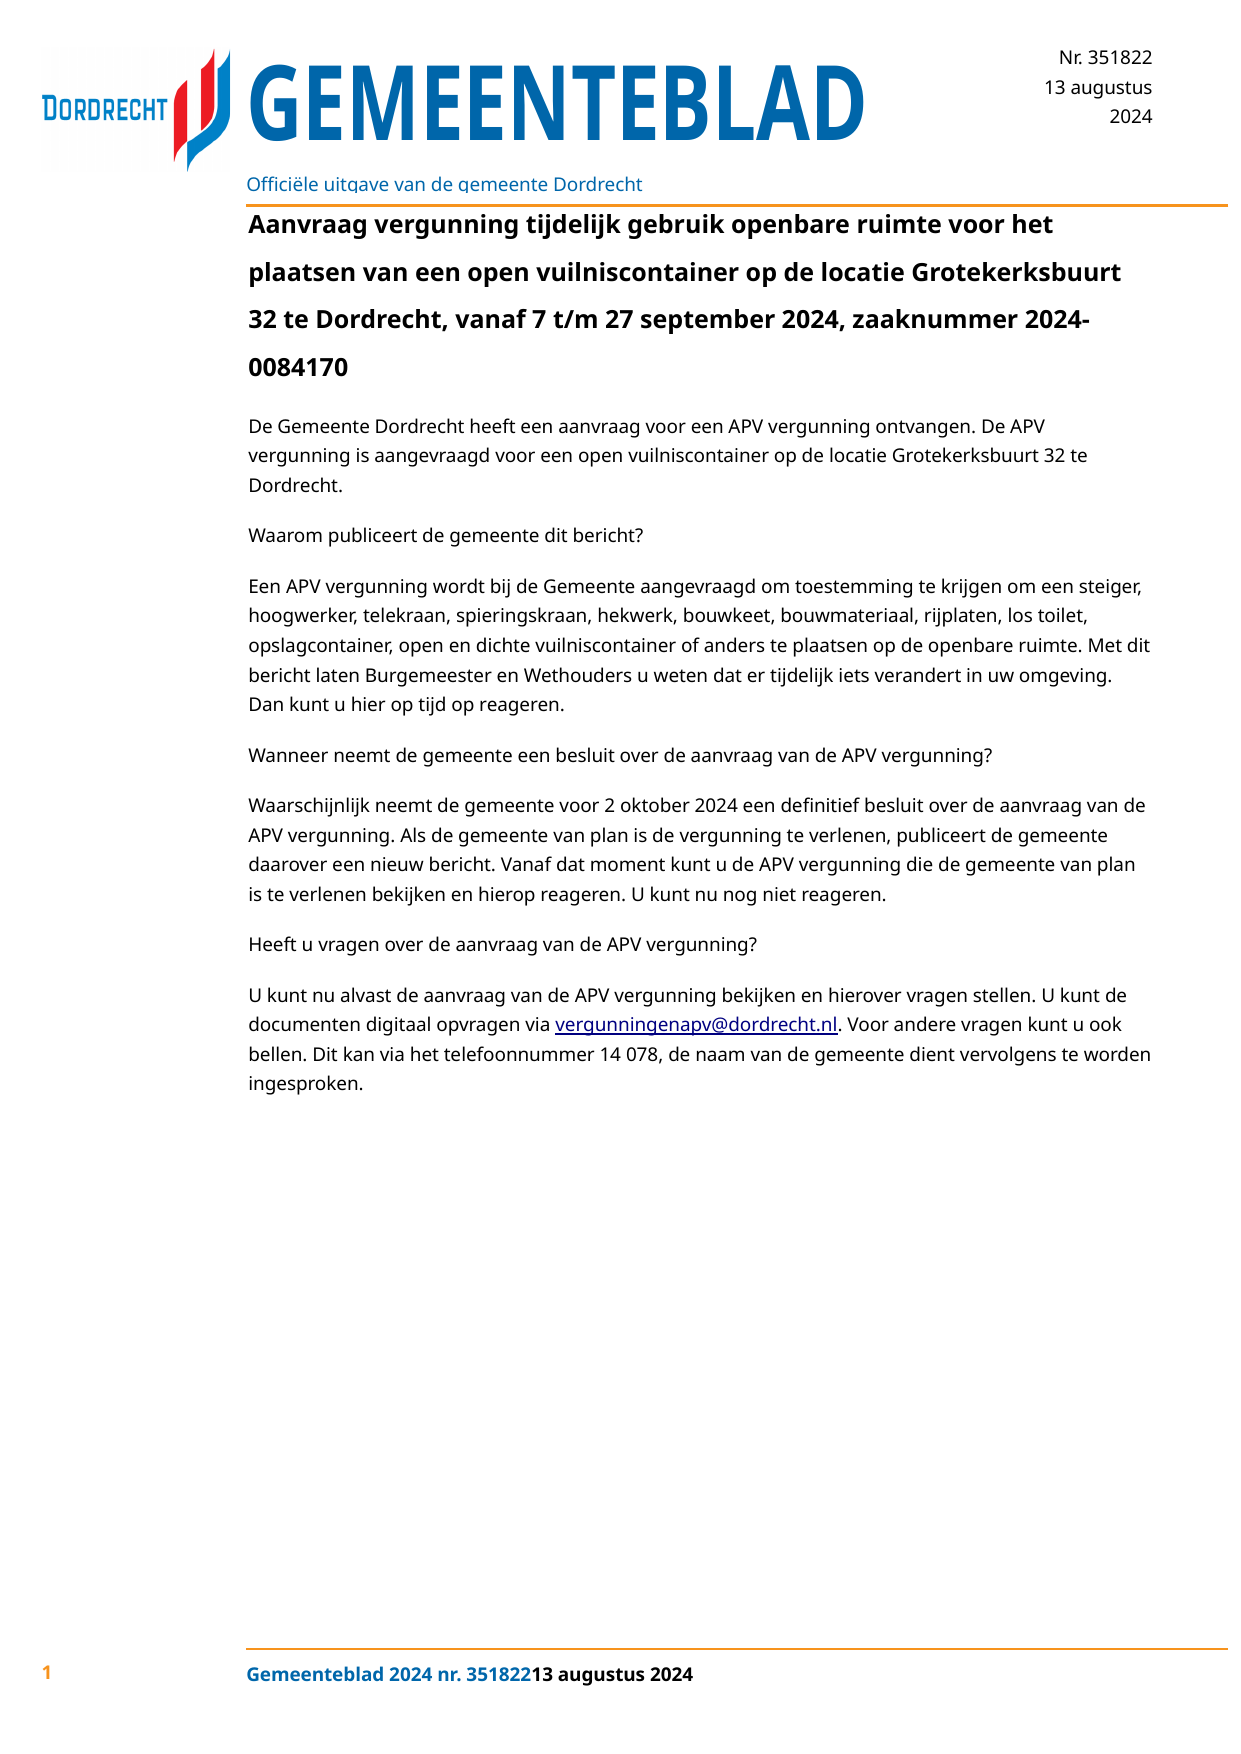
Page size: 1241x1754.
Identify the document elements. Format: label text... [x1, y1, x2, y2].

text U kunt nu alvast de aanvraag van de APV vergunning bekijken en hierover vragen stellen. U kunt de documenten digitaal opvragen via vergunningenapv@dordrecht.nl. Voor andere vragen kunt u ook bellen. Dit kan via het telefoonnummer 14 078, de naam van de gemeente dient vervolgens te worden ingesproken. [248, 982, 1152, 1096]
text Een APV vergunning wordt bij de Gemeente aangevraagd om toestemming te krijgen om een steiger, hoogwerker, telekraan, spieringskraan, hekwerk, bouwkeet, bouwmateriaal, rijplaten, los toilet, opslagcontainer, open en dichte vuilniscontainer of anders te plaatsen op de openbare ruimte. Met dit bericht laten Burgemeester en Wethouders u weten dat er tijdelijk iets verandert in uw omgeving. Dan kunt u hier op tijd op reageren. [248, 573, 1152, 717]
text Waarom publiceert de gemeente dit bericht? [248, 523, 1152, 548]
text Aanvraag vergunning tijdelijk gebruik openbare ruimte voor het plaatsen van een open vuilniscontainer op de locatie Grotekerksbuurt 32 te Dordrecht, vanaf 7 t/m 27 september 2024, zaaknummer 2024-0084170 [248, 207, 1152, 384]
text De Gemeente Dordrecht heeft een aanvraag voor een APV vergunning ontvangen. De APV vergunning is aangevraagd voor een open vuilniscontainer op de locatie Grotekerksbuurt 32 te Dordrecht. [248, 413, 1152, 498]
text Heeft u vragen over de aanvraag van de APV vergunning? [248, 931, 1152, 957]
text Waarschijnlijk neemt de gemeente voor 2 oktober 2024 een definitief besluit over de aanvraag van de APV vergunning. Als de gemeente van plan is de vergunning te verlenen, publiceert de gemeente daarover een nieuw bericht. Vanaf dat moment kunt u de APV vergunning die de gemeente van plan is te verlenen bekijken en hierop reageren. U kunt nu nog niet reageren. [248, 792, 1152, 907]
picture [41, 47, 231, 172]
text Wanneer neemt de gemeente een besluit over de aanvraag van de APV vergunning? [248, 742, 1152, 768]
